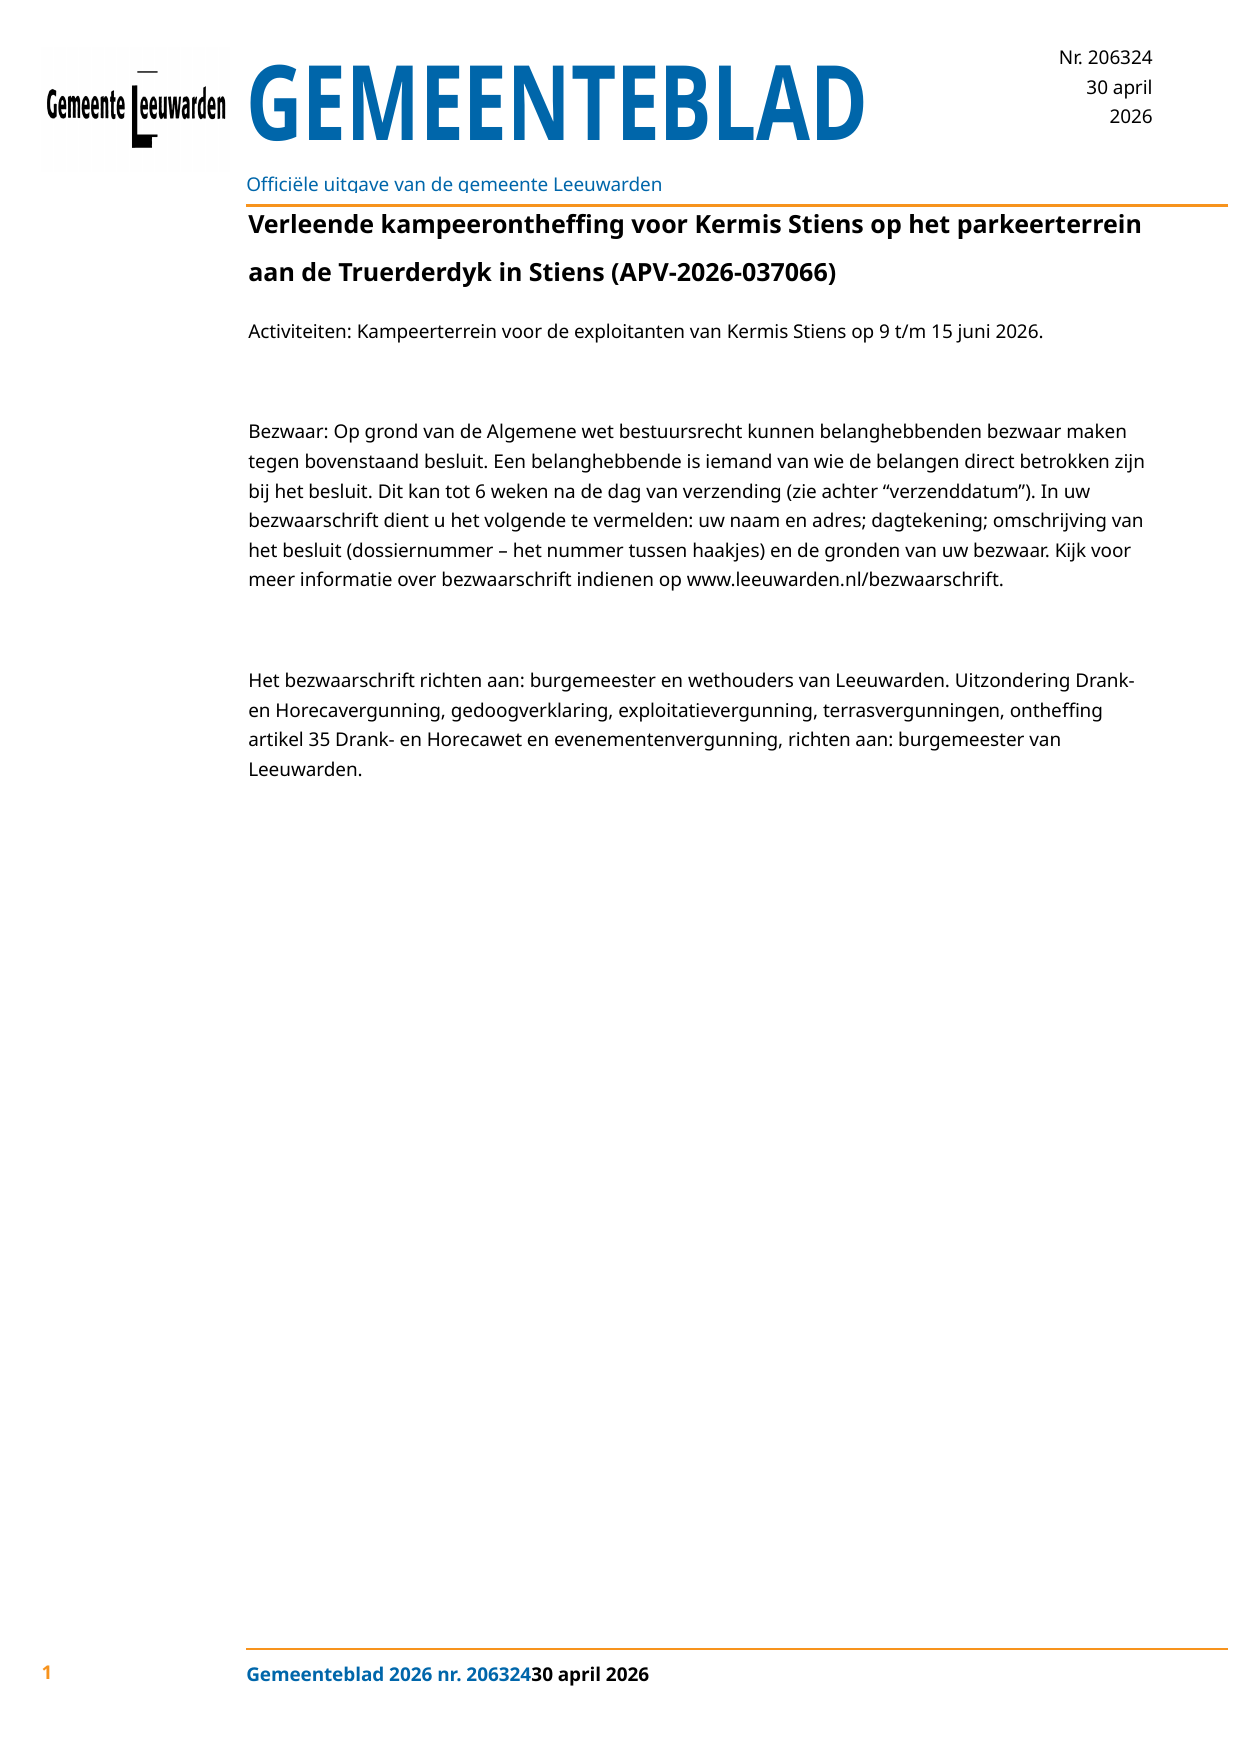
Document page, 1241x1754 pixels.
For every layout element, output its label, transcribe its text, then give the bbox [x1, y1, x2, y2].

text Activiteiten: Kampeerterrein voor de exploitanten van Kermis Stiens op 9 t/m 15 juni 2026. [248, 318, 1152, 344]
text Verleende kampeerontheffing voor Kermis Stiens op het parkeerterrein aan de Truerderdyk in Stiens (APV-2026-037066) [248, 207, 1152, 288]
picture [41, 47, 231, 172]
text Het bezwaarschrift richten aan: burgemeester en wethouders van Leeuwarden. Uitzondering Drank- en Horecavergunning, gedoogverklaring, exploitatievergunning, terrasvergunningen, ontheffing artikel 35 Drank- en Horecawet en evenementenvergunning, richten aan: burgemeester van Leeuwarden. [248, 667, 1152, 782]
text Bezwaar: Op grond van de Algemene wet bestuursrecht kunnen belanghebbenden bezwaar maken tegen bovenstaand besluit. Een belanghebbende is iemand van wie de belangen direct betrokken zijn bij het besluit. Dit kan tot 6 weken na de dag van verzending (zie achter “verzenddatum”). In uw bezwaarschrift dient u het volgende te vermelden: uw naam en adres; dagtekening; omschrijving van het besluit (dossiernummer – het nummer tussen haakjes) en de gronden van uw bezwaar. Kijk voor meer informatie over bezwaarschrift indienen op www.leeuwarden.nl/bezwaarschrift. [248, 419, 1152, 592]
